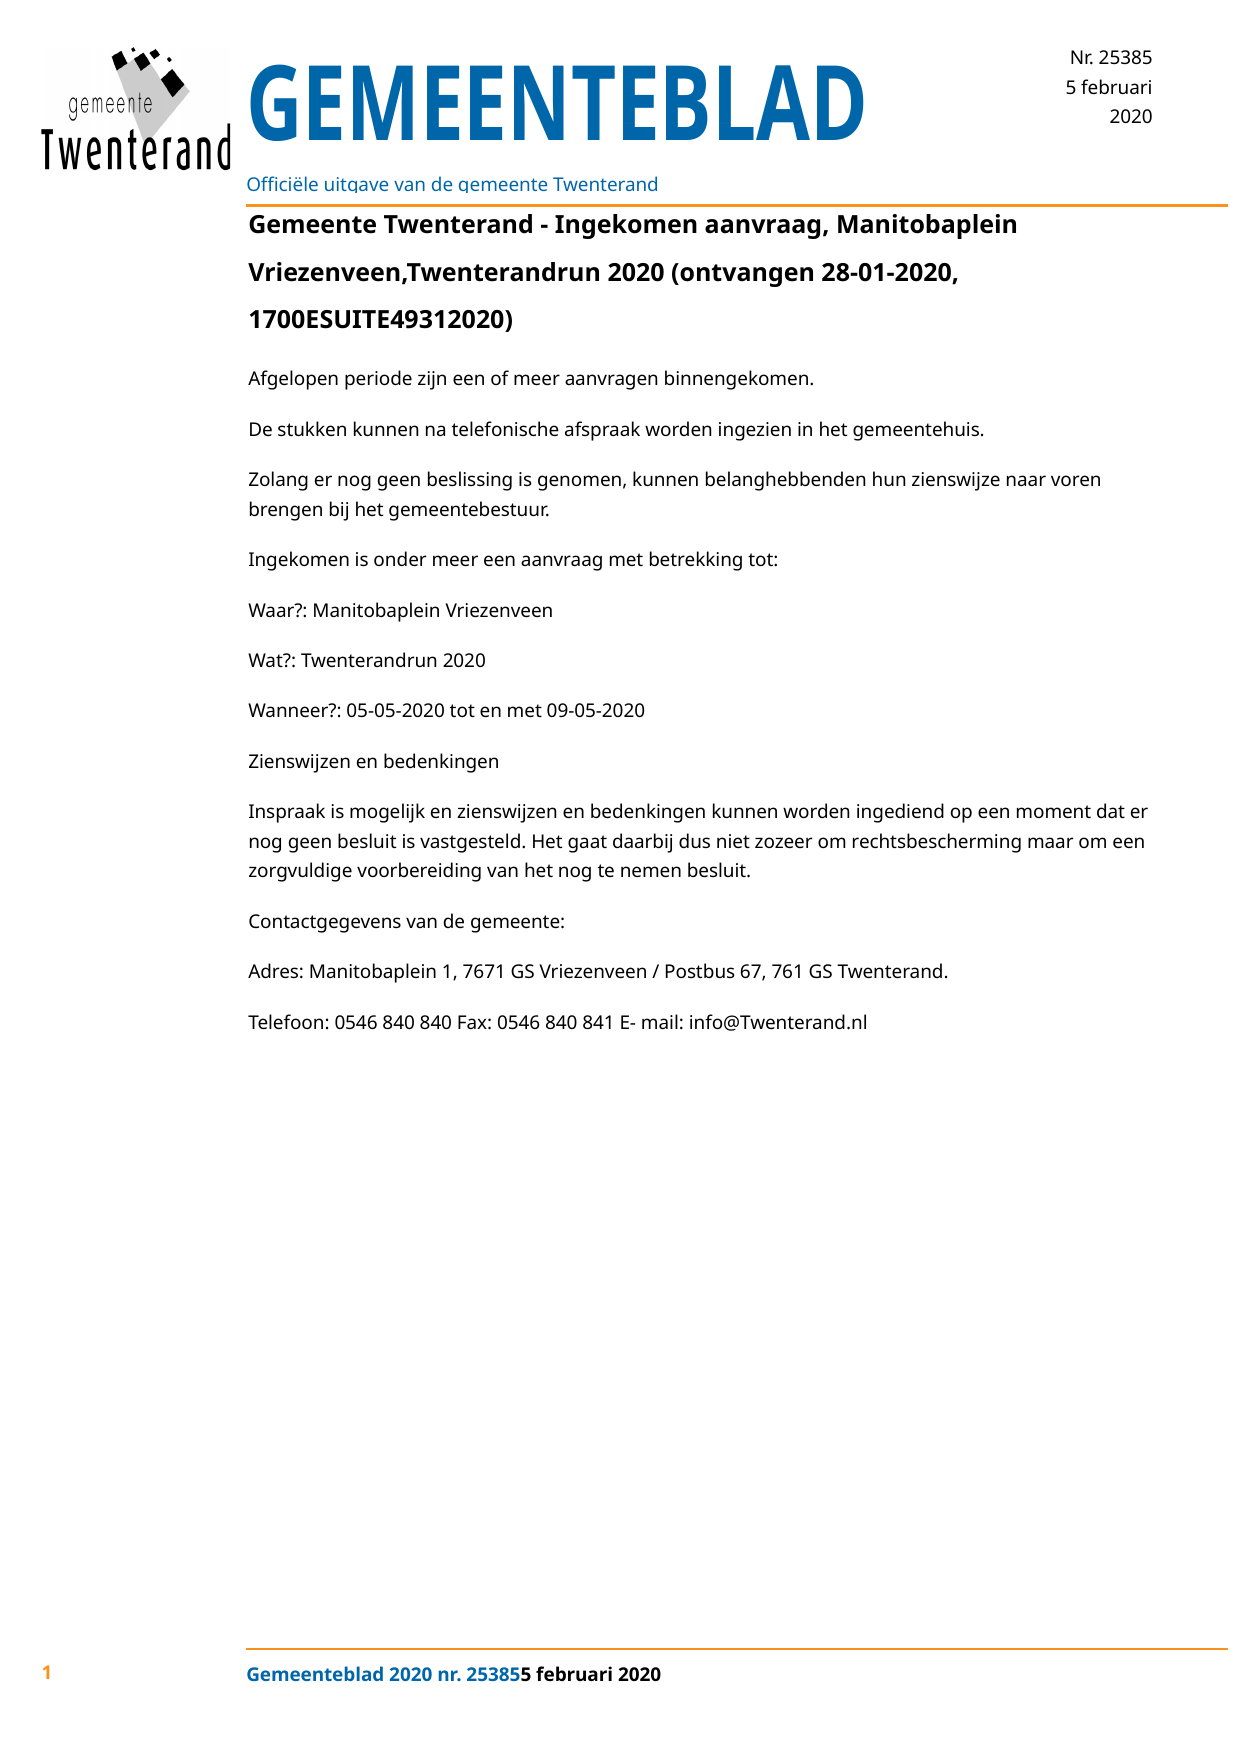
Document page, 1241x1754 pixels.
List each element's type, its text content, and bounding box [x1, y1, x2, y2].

text Waar?: Manitobaplein Vriezenveen [248, 597, 1152, 622]
text Inspraak is mogelijk en zienswijzen en bedenkingen kunnen worden ingediend op een moment dat er nog geen besluit is vastgesteld. Het gaat daarbij dus niet zozeer om rechtsbescherming maar om een zorgvuldige voorbereiding van het nog te nemen besluit. [248, 798, 1152, 883]
text Telefoon: 0546 840 840 Fax: 0546 840 841 E- mail: info@Twenterand.nl [248, 1009, 1152, 1034]
text De stukken kunnen na telefonische afspraak worden ingezien in het gemeentehuis. [248, 416, 1152, 442]
text Adres: Manitobaplein 1, 7671 GS Vriezenveen / Postbus 67, 761 GS Twenterand. [248, 958, 1152, 984]
text Wat?: Twenterandrun 2020 [248, 647, 1152, 673]
text Zolang er nog geen beslissing is genomen, kunnen belanghebbenden hun zienswijze naar voren brengen bij het gemeentebestuur. [248, 466, 1152, 522]
text Ingekomen is onder meer een aanvraag met betrekking tot: [248, 546, 1152, 572]
text Wanneer?: 05-05-2020 tot en met 09-05-2020 [248, 698, 1152, 723]
picture [41, 47, 231, 172]
text Contactgegevens van de gemeente: [248, 908, 1152, 934]
text Gemeente Twenterand - Ingekomen aanvraag, Manitobaplein Vriezenveen,Twenterandrun 2020 (ontvangen 28-01-2020, 1700ESUITE49312020) [248, 207, 1152, 336]
text Zienswijzen en bedenkingen [248, 748, 1152, 774]
text Afgelopen periode zijn een of meer aanvragen binnengekomen. [248, 366, 1152, 391]
